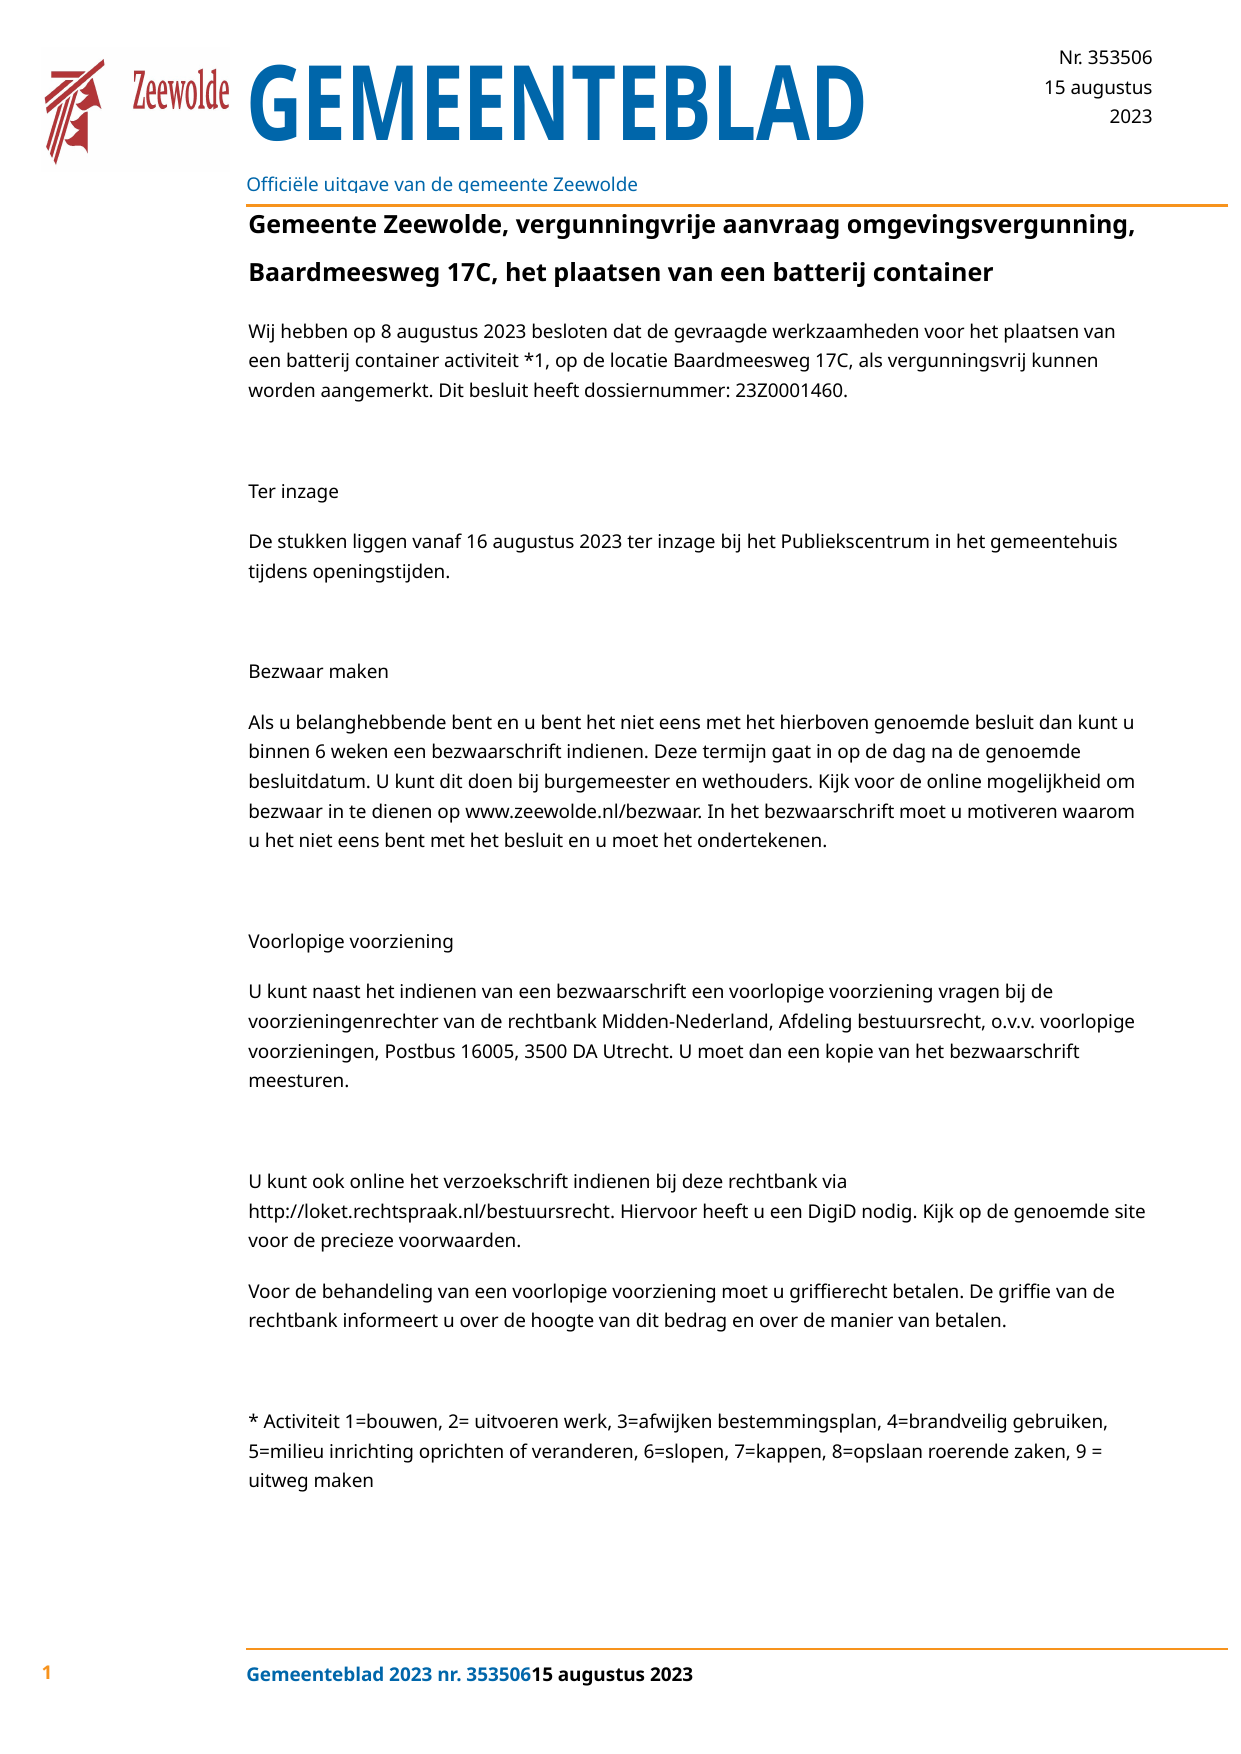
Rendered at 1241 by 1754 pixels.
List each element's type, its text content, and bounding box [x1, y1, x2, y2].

text Voor de behandeling van een voorlopige voorziening moet u griffierecht betalen. De griffie van de rechtbank informeert u over de hoogte van dit bedrag en over de manier van betalen. [248, 1278, 1152, 1333]
picture [41, 47, 231, 172]
text Voorlopige voorziening [248, 928, 1152, 954]
text Bezwaar maken [248, 659, 1152, 684]
text * Activiteit 1=bouwen, 2= uitvoeren werk, 3=afwijken bestemmingsplan, 4=brandveilig gebruiken, 5=milieu inrichting oprichten of veranderen, 6=slopen, 7=kappen, 8=opslaan roerende zaken, 9 = uitweg maken [248, 1408, 1152, 1493]
text Als u belanghebbende bent en u bent het niet eens met het hierboven genoemde besluit dan kunt u binnen 6 weken een bezwaarschrift indienen. Deze termijn gaat in op de dag na de genoemde besluitdatum. U kunt dit doen bij burgemeester en wethouders. Kijk voor de online mogelijkheid om bezwaar in te dienen op www.zeewolde.nl/bezwaar. In het bezwaarschrift moet u motiveren waarom u het niet eens bent met het besluit en u moet het ondertekenen. [248, 709, 1152, 853]
text De stukken liggen vanaf 16 augustus 2023 ter inzage bij het Publiekscentrum in het gemeentehuis tijdens openingstijden. [248, 528, 1152, 584]
text Wij hebben op 8 augustus 2023 besloten dat de gevraagde werkzaamheden voor het plaatsen van een batterij container activiteit *1, op de locatie Baardmeesweg 17C, als vergunningsvrij kunnen worden aangemerkt. Dit besluit heeft dossiernummer: 23Z0001460. [248, 318, 1152, 403]
text U kunt ook online het verzoekschrift indienen bij deze rechtbank via http://loket.rechtspraak.nl/bestuursrecht. Hiervoor heeft u een DigiD nodig. Kijk op de genoemde site voor de precieze voorwaarden. [248, 1168, 1152, 1253]
text Gemeente Zeewolde, vergunningvrije aanvraag omgevingsvergunning, Baardmeesweg 17C, het plaatsen van een batterij container [248, 207, 1152, 288]
text U kunt naast het indienen van een bezwaarschrift een voorlopige voorziening vragen bij de voorzieningenrechter van de rechtbank Midden-Nederland, Afdeling bestuursrecht, o.v.v. voorlopige voorzieningen, Postbus 16005, 3500 DA Utrecht. U moet dan een kopie van het bezwaarschrift meesturen. [248, 979, 1152, 1093]
text Ter inzage [248, 478, 1152, 504]
